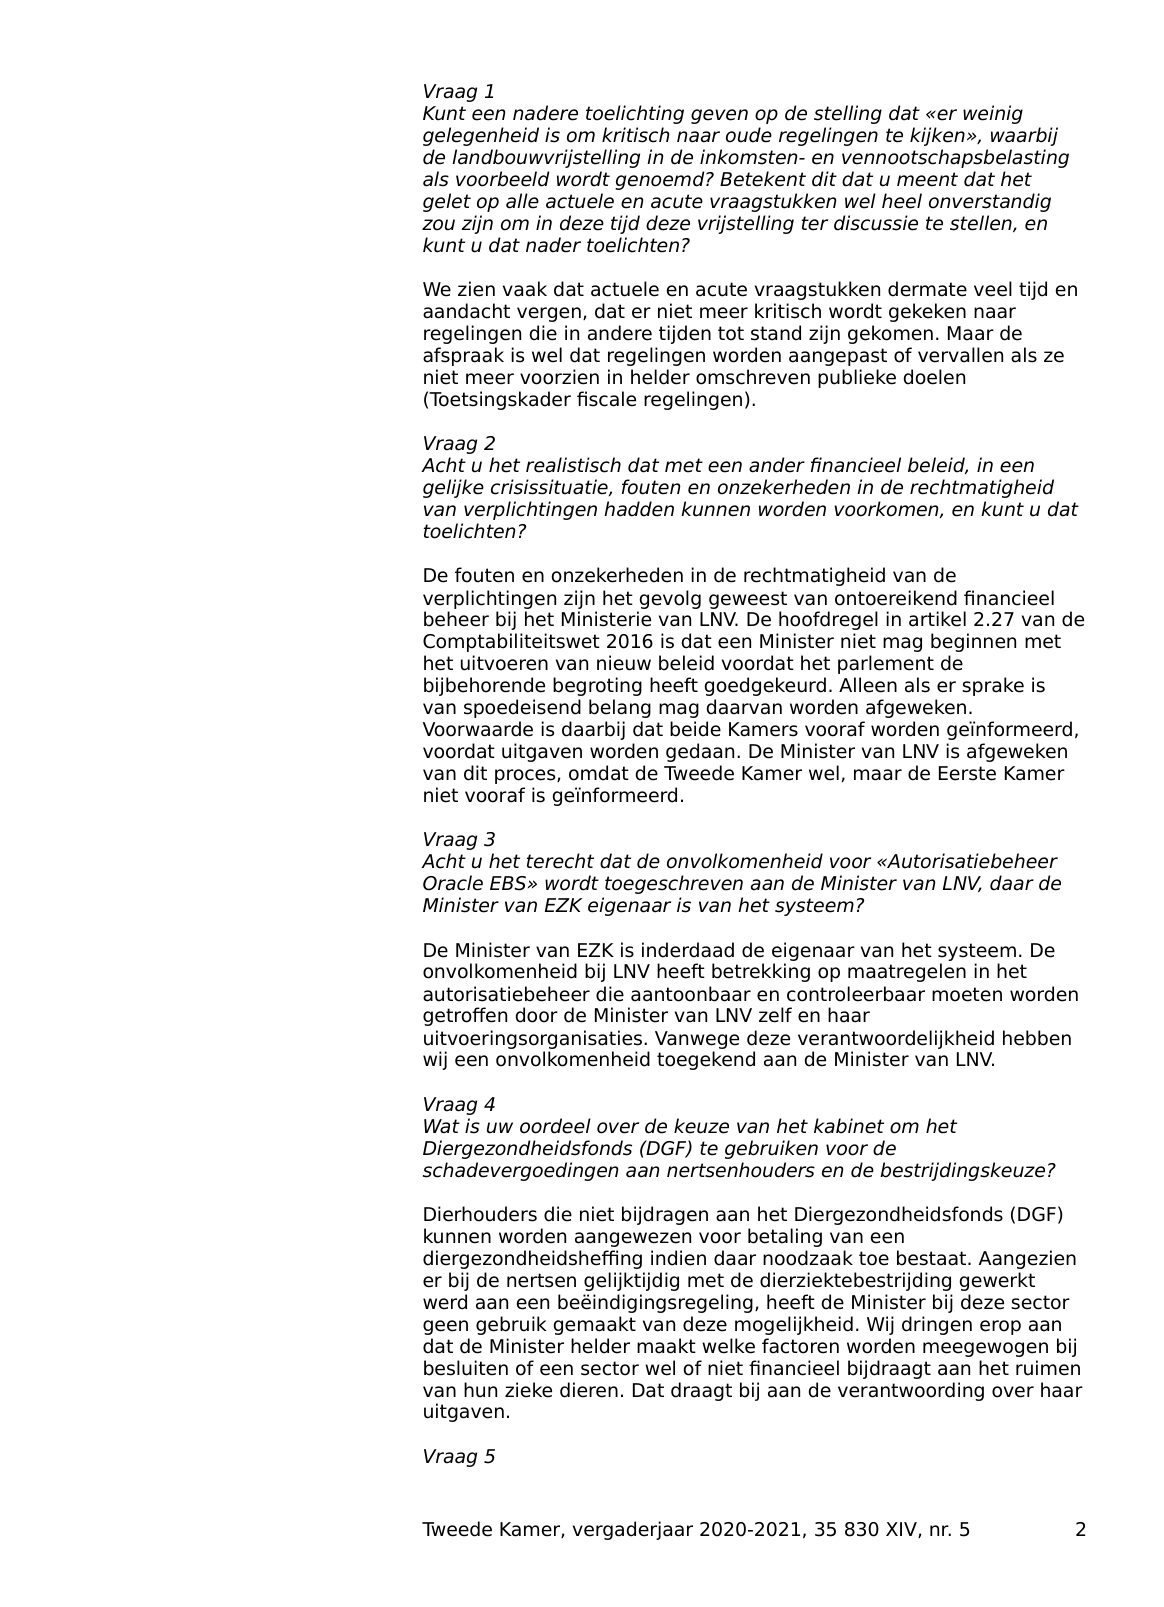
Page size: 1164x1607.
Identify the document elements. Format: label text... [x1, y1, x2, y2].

text Kunt een nadere toelichting geven op de stelling dat «er weinig gelegenheid is om kritisch naar oude regelingen te kijken», waarbij de landbouwvrijstelling in de inkomsten- en vennootschapsbelasting als voorbeeld wordt genoemd? Betekent dit dat u meent dat het gelet op alle actuele en acute vraagstukken wel heel onverstandig zou zijn om in deze tijd deze vrijstelling ter discussie te stellen, en kunt u dat nader toelichten? [422, 103, 1087, 257]
text Dierhouders die niet bijdragen aan het Diergezondheidsfonds (DGF) kunnen worden aangewezen voor betaling van een diergezondheidsheffing indien daar noodzaak toe bestaat. Aangezien er bij de nertsen gelijktijdig met de dierziektebestrijding gewerkt werd aan een beëindigingsregeling, heeft de Minister bij deze sector geen gebruik gemaakt van deze mogelijkheid. Wij dringen erop aan dat de Minister helder maakt welke factoren worden meegewogen bij besluiten of een sector wel of niet financieel bijdraagt aan het ruimen van hun zieke dieren. Dat draagt bij aan de verantwoording over haar uitgaven. [422, 1204, 1087, 1423]
text Vraag 3 [422, 829, 1087, 851]
text Wat is uw oordeel over de keuze van het kabinet om het Diergezondheidsfonds (DGF) te gebruiken voor de schadevergoedingen aan nertsenhouders en de bestrijdingskeuze? [422, 1116, 1087, 1181]
text Vraag 1 [422, 81, 1087, 103]
text De fouten en onzekerheden in de rechtmatigheid van de verplichtingen zijn het gevolg geweest van ontoereikend financieel beheer bij het Ministerie van LNV. De hoofdregel in artikel 2.27 van de Comptabiliteitswet 2016 is dat een Minister niet mag beginnen met het uitvoeren van nieuw beleid voordat het parlement de bijbehorende begroting heeft goedgekeurd. Alleen als er sprake is van spoedeisend belang mag daarvan worden afgeweken. Voorwaarde is daarbij dat beide Kamers vooraf worden geïnformeerd, voordat uitgaven worden gedaan. De Minister van LNV is afgeweken van dit proces, omdat de Tweede Kamer wel, maar de Eerste Kamer niet vooraf is geïnformeerd. [422, 565, 1087, 807]
text Acht u het terecht dat de onvolkomenheid voor «Autorisatiebeheer Oracle EBS» wordt toegeschreven aan de Minister van LNV, daar de Minister van EZK eigenaar is van het systeem? [422, 851, 1087, 917]
text Vraag 4 [422, 1093, 1087, 1116]
text Acht u het realistisch dat met een ander financieel beleid, in een gelijke crisissituatie, fouten en onzekerheden in de rechtmatigheid van verplichtingen hadden kunnen worden voorkomen, en kunt u dat toelichten? [422, 455, 1087, 543]
text Vraag 5 [422, 1446, 1087, 1468]
text De Minister van EZK is inderdaad de eigenaar van het systeem. De onvolkomenheid bij LNV heeft betrekking op maatregelen in het autorisatiebeheer die aantoonbaar en controleerbaar moeten worden getroffen door de Minister van LNV zelf en haar uitvoeringsorganisaties. Vanwege deze verantwoordelijkheid hebben wij een onvolkomenheid toegekend aan de Minister van LNV. [422, 939, 1087, 1071]
text We zien vaak dat actuele en acute vraagstukken dermate veel tijd en aandacht vergen, dat er niet meer kritisch wordt gekeken naar regelingen die in andere tijden tot stand zijn gekomen. Maar de afspraak is wel dat regelingen worden aangepast of vervallen als ze niet meer voorzien in helder omschreven publieke doelen (Toetsingskader fiscale regelingen). [422, 279, 1087, 411]
text Vraag 2 [422, 433, 1087, 455]
